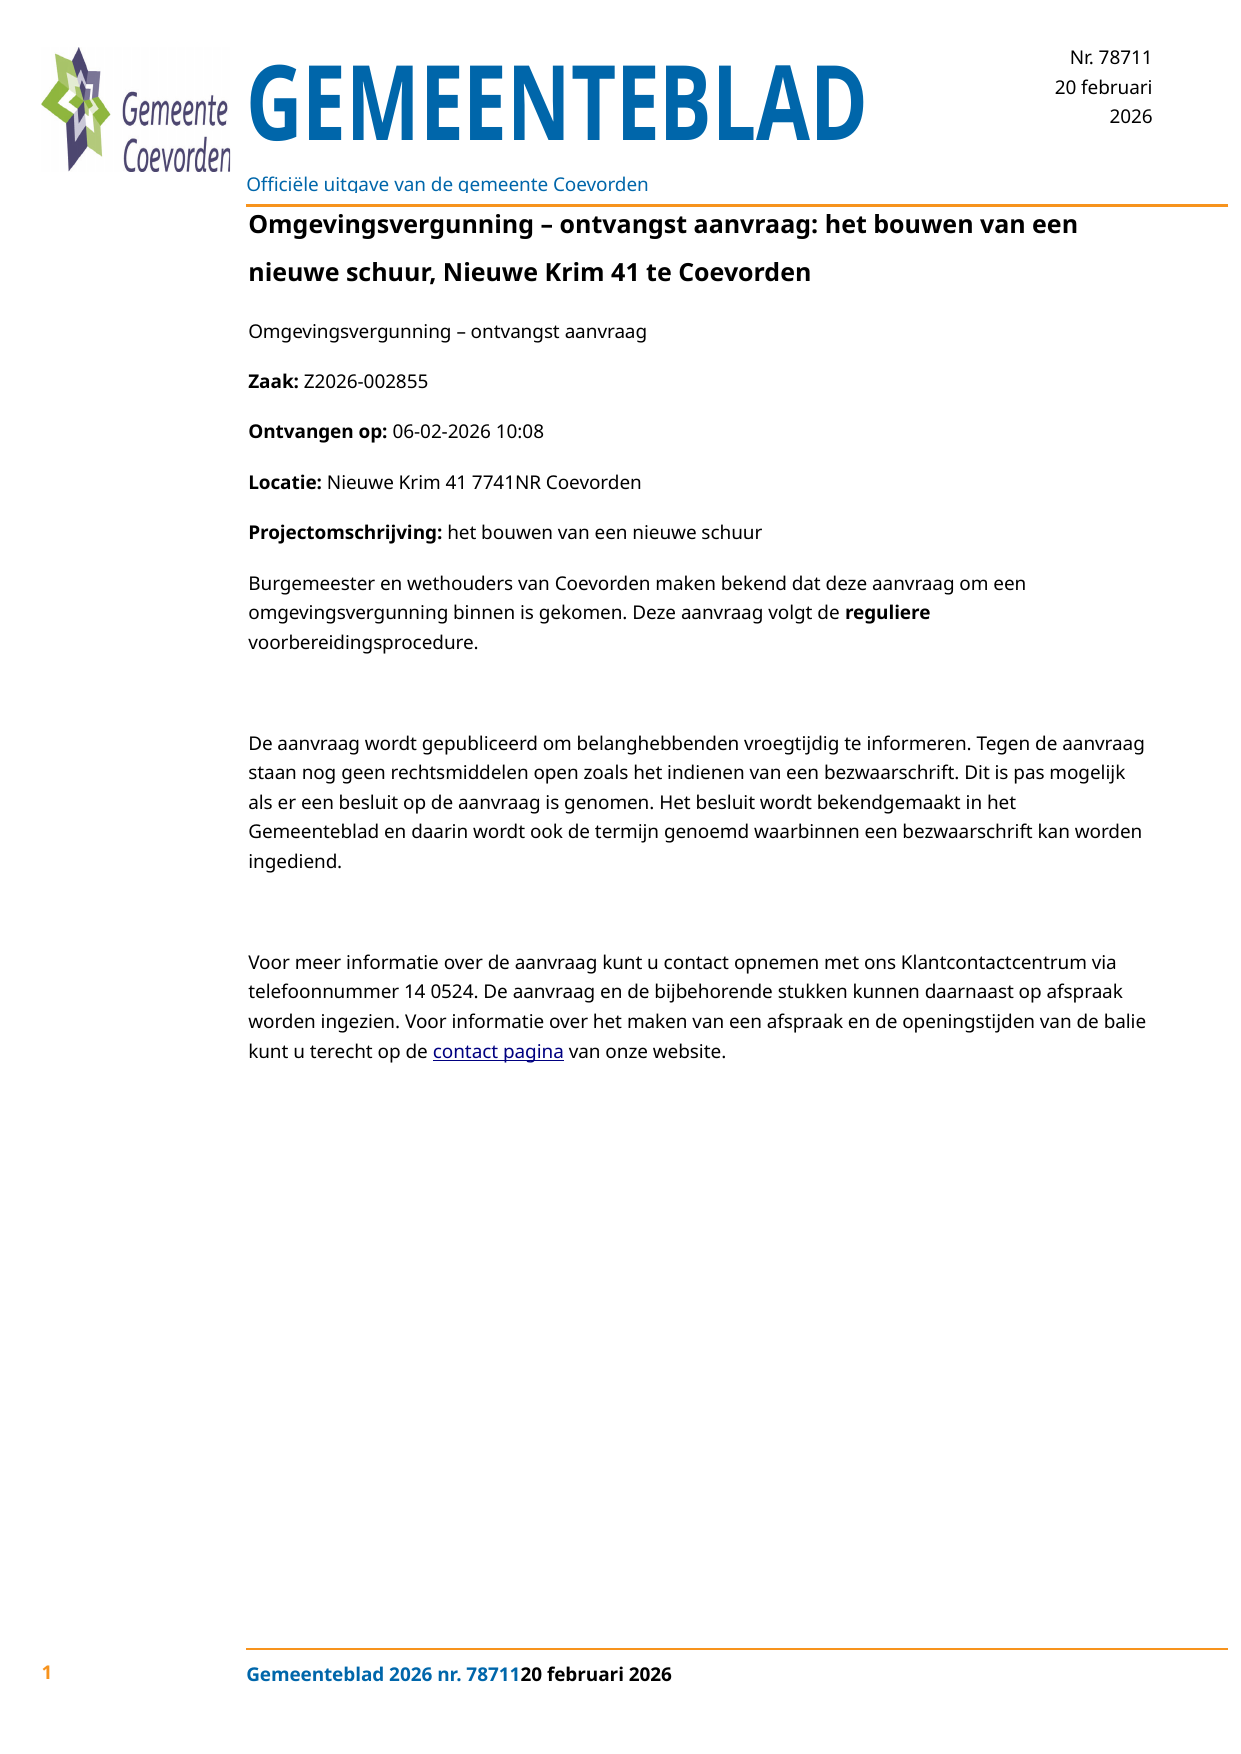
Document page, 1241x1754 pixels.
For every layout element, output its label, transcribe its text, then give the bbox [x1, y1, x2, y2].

text Omgevingsvergunning – ontvangst aanvraag [248, 318, 1152, 344]
text Projectomschrijving: het bouwen van een nieuwe schuur [248, 519, 1152, 545]
text Zaak: Z2026-002855 [248, 368, 1152, 394]
text Ontvangen op: 06-02-2026 10:08 [248, 419, 1152, 444]
text Locatie: Nieuwe Krim 41 7741NR Coevorden [248, 469, 1152, 495]
text Omgevingsvergunning – ontvangst aanvraag: het bouwen van een nieuwe schuur, Nieuwe Krim 41 te Coevorden [248, 207, 1152, 288]
text De aanvraag wordt gepubliceerd om belanghebbenden vroegtijdig te informeren. Tegen de aanvraag staan nog geen rechtsmiddelen open zoals het indienen van een bezwaarschrift. Dit is pas mogelijk als er een besluit op de aanvraag is genomen. Het besluit wordt bekendgemaakt in het Gemeenteblad en daarin wordt ook de termijn genoemd waarbinnen een bezwaarschrift kan worden ingediend. [248, 730, 1152, 874]
picture [41, 47, 231, 172]
text Voor meer informatie over de aanvraag kunt u contact opnemen met ons Klantcontactcentrum via telefoonnummer 14 0524. De aanvraag en de bijbehorende stukken kunnen daarnaast op afspraak worden ingezien. Voor informatie over het maken van een afspraak en de openingstijden van de balie kunt u terecht op de contact pagina van onze website. [248, 949, 1152, 1064]
text Burgemeester en wethouders van Coevorden maken bekend dat deze aanvraag om een omgevingsvergunning binnen is gekomen. Deze aanvraag volgt de reguliere voorbereidingsprocedure. [248, 570, 1152, 655]
